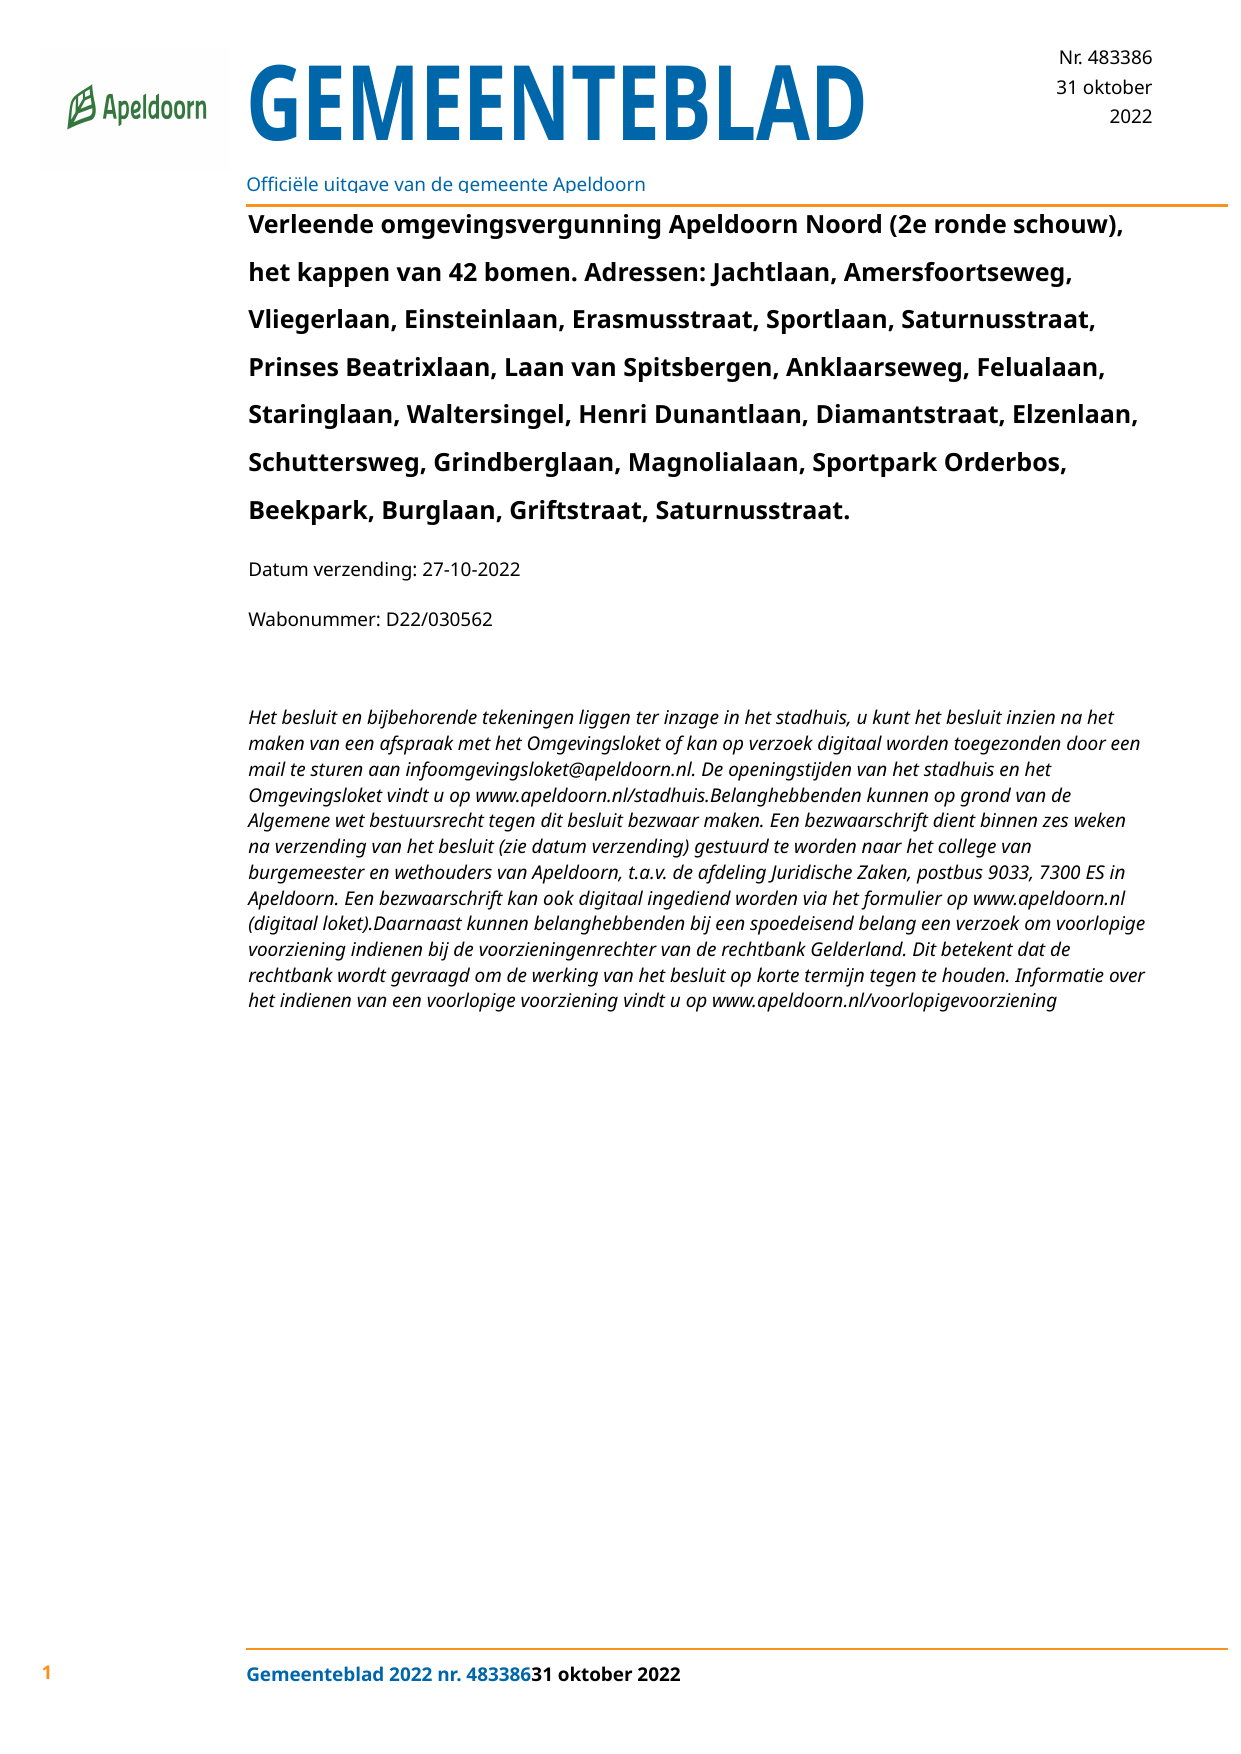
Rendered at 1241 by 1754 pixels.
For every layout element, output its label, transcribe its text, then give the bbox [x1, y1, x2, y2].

text Wabonummer: D22/030562 [248, 606, 1152, 632]
text Het besluit en bijbehorende tekeningen liggen ter inzage in het stadhuis, u kunt het besluit inzien na het maken van een afspraak met het Omgevingsloket of kan op verzoek digitaal worden toegezonden door een mail te sturen aan infoomgevingsloket@apeldoorn.nl. De openingstijden van het stadhuis en het Omgevingsloket vindt u op www.apeldoorn.nl/stadhuis.Belanghebbenden kunnen op grond van de Algemene wet bestuursrecht tegen dit besluit bezwaar maken. Een bezwaarschrift dient binnen zes weken na verzending van het besluit (zie datum verzending) gestuurd te worden naar het college van burgemeester en wethouders van Apeldoorn, t.a.v. de afdeling Juridische Zaken, postbus 9033, 7300 ES in Apeldoorn. Een bezwaarschrift kan ook digitaal ingediend worden via het formulier op www.apeldoorn.nl (digitaal loket).Daarnaast kunnen belanghebbenden bij een spoedeisend belang een verzoek om voorlopige voorziening indienen bij de voorzieningenrechter van de rechtbank Gelderland. Dit betekent dat de rechtbank wordt gevraagd om de werking van het besluit op korte termijn tegen te houden. Informatie over het indienen van een voorlopige voorziening vindt u op www.apeldoorn.nl/voorlopigevoorziening [248, 704, 1152, 1013]
picture [41, 47, 231, 172]
text Verleende omgevingsvergunning Apeldoorn Noord (2e ronde schouw), het kappen van 42 bomen. Adressen: Jachtlaan, Amersfoortseweg, Vliegerlaan, Einsteinlaan, Erasmusstraat, Sportlaan, Saturnusstraat, Prinses Beatrixlaan, Laan van Spitsbergen, Anklaarseweg, Felualaan, Staringlaan, Waltersingel, Henri Dunantlaan, Diamantstraat, Elzenlaan, Schuttersweg, Grindberglaan, Magnolialaan, Sportpark Orderbos, Beekpark, Burglaan, Griftstraat, Saturnusstraat. [248, 207, 1152, 526]
text Datum verzending: 27-10-2022 [248, 556, 1152, 582]
